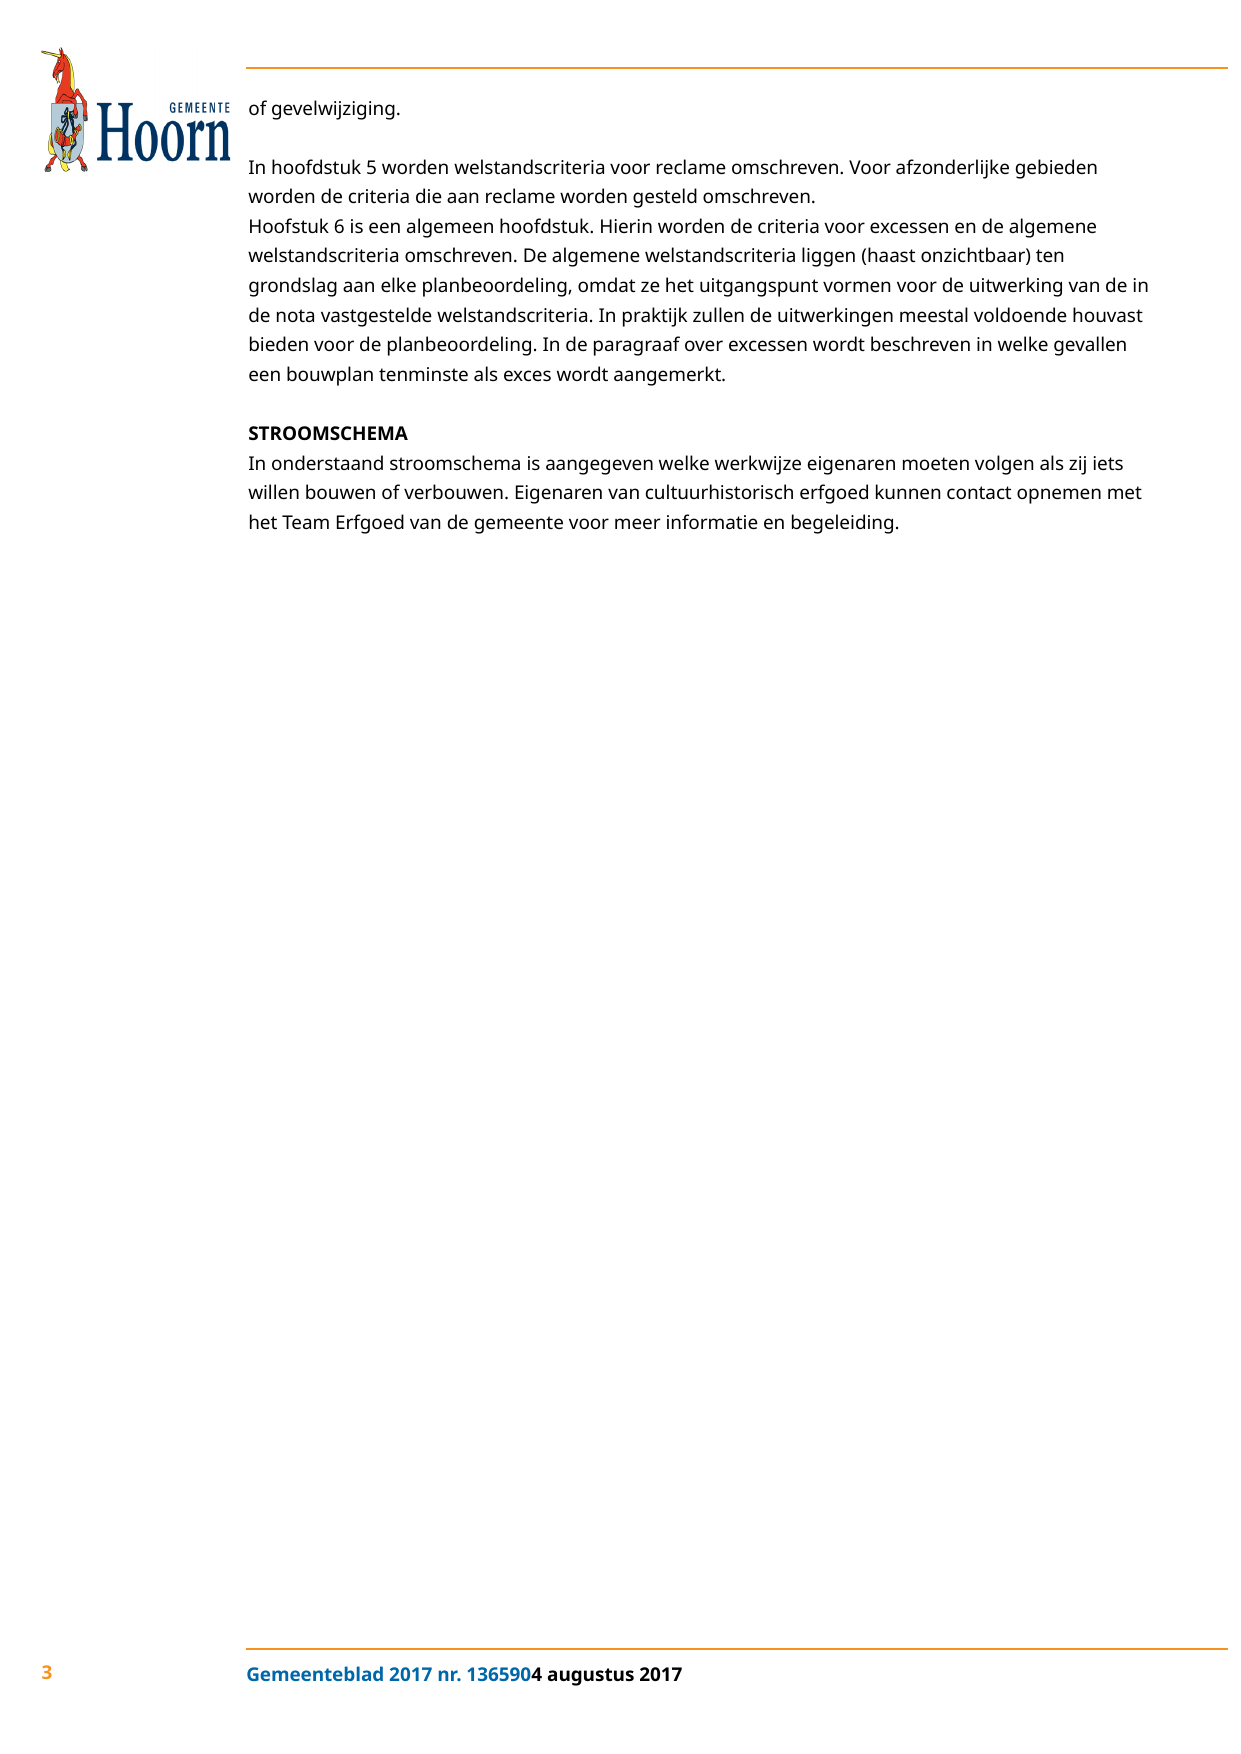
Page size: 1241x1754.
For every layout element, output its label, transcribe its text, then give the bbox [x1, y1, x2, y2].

text In onderstaand stroomschema is aangegeven welke werkwijze eigenaren moeten volgen als zij iets willen bouwen of verbouwen. Eigenaren van cultuurhistorisch erfgoed kunnen contact opnemen met het Team Erfgoed van de gemeente voor meer informatie en begeleiding. [248, 450, 1152, 535]
text Hoofstuk 6 is een algemeen hoofdstuk. Hierin worden de criteria voor excessen en de algemene welstandscriteria omschreven. De algemene welstandscriteria liggen (haast onzichtbaar) ten grondslag aan elke planbeoordeling, omdat ze het uitgangspunt vormen voor de uitwerking van de in de nota vastgestelde welstandscriteria. In praktijk zullen de uitwerkingen meestal voldoende houvast bieden voor de planbeoordeling. In de paragraaf over excessen wordt beschreven in welke gevallen een bouwplan tenminste als exces wordt aangemerkt. [248, 213, 1152, 387]
picture [41, 47, 231, 172]
text of gevelwijziging. [248, 95, 1152, 121]
text In hoofdstuk 5 worden welstandscriteria voor reclame omschreven. Voor afzonderlijke gebieden worden de criteria die aan reclame worden gesteld omschreven. [248, 154, 1152, 209]
text STROOMSCHEMA [248, 420, 1152, 446]
